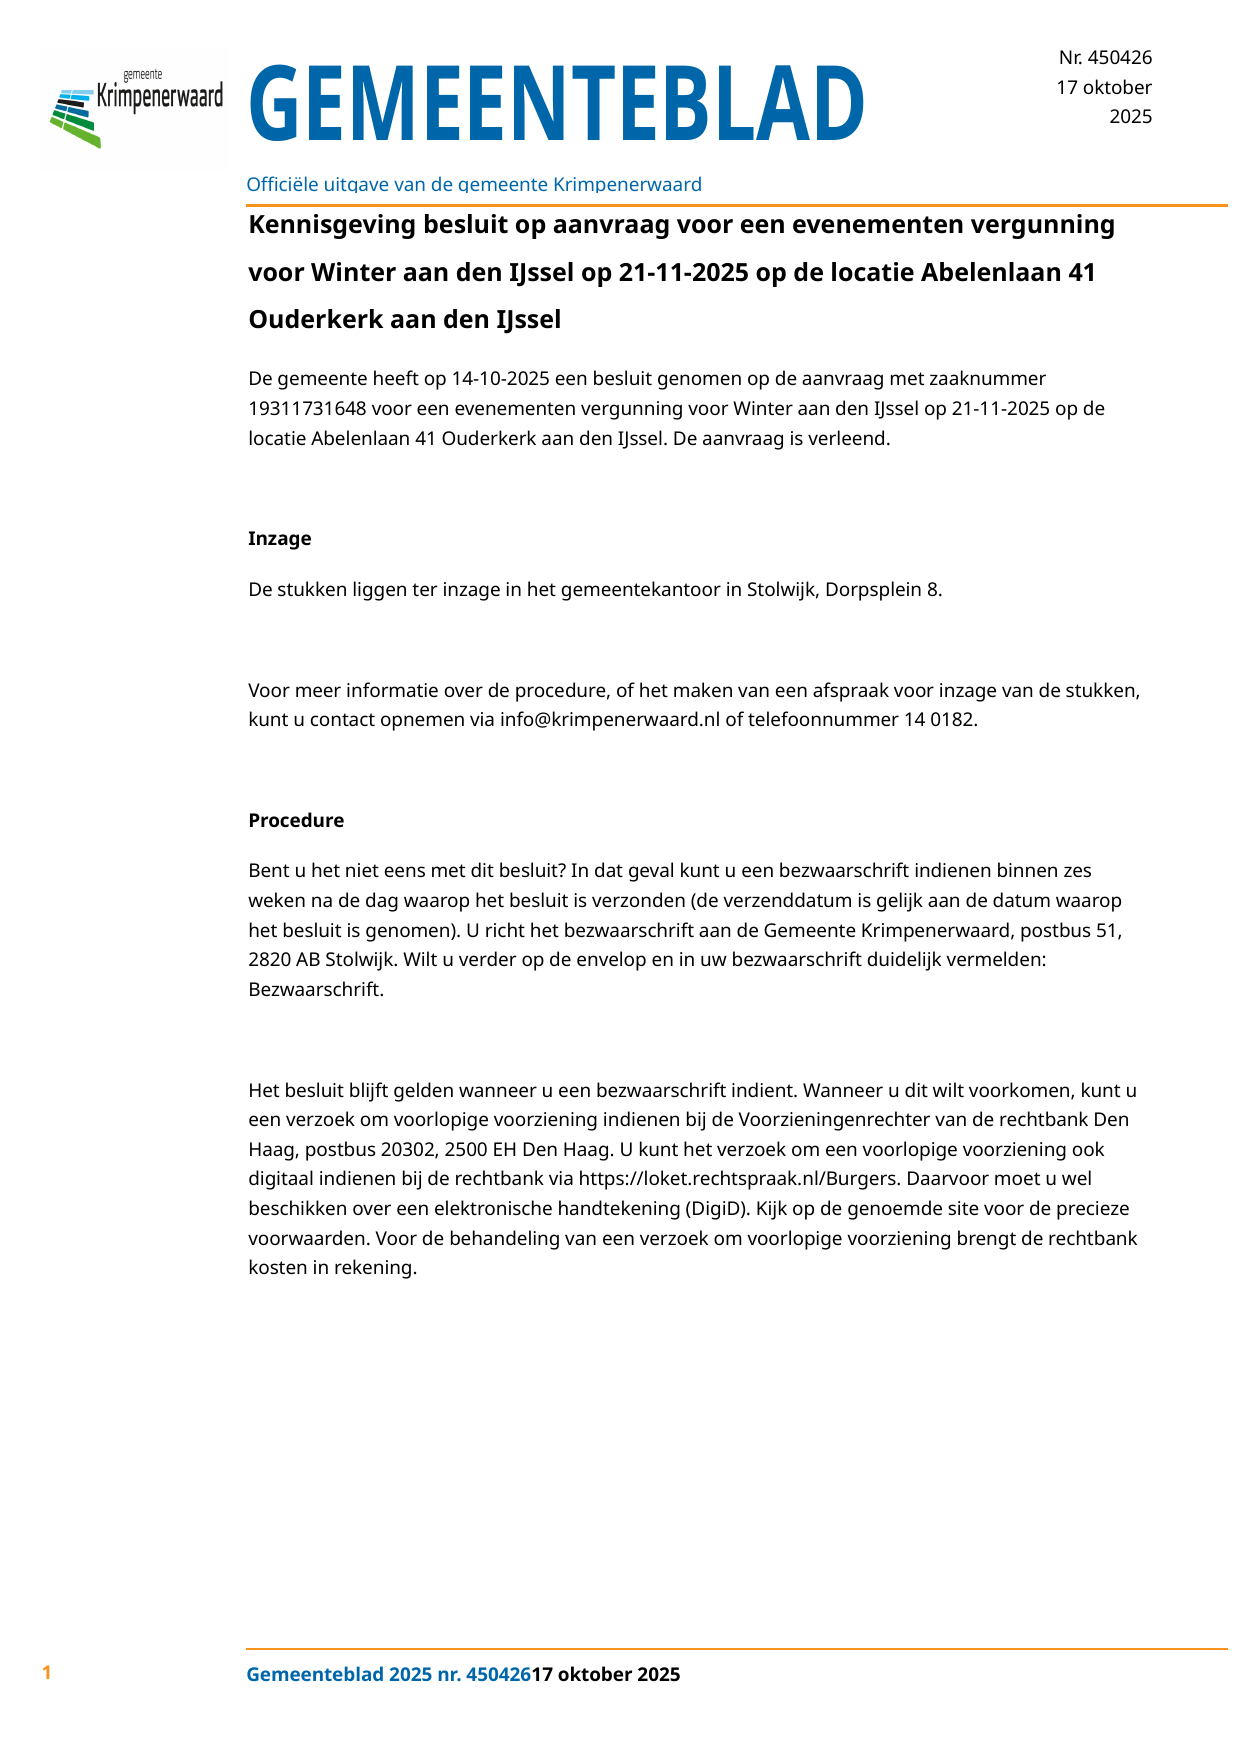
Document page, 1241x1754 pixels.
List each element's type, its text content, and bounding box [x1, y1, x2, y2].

text De gemeente heeft op 14-10-2025 een besluit genomen op de aanvraag met zaaknummer 19311731648 voor een evenementen vergunning voor Winter aan den IJssel op 21-11-2025 op de locatie Abelenlaan 41 Ouderkerk aan den IJssel. De aanvraag is verleend. [248, 366, 1152, 450]
text Bent u het niet eens met dit besluit? In dat geval kunt u een bezwaarschrift indienen binnen zes weken na de dag waarop het besluit is verzonden (de verzenddatum is gelijk aan de datum waarop het besluit is genomen). U richt het bezwaarschrift aan de Gemeente Krimpenerwaard, postbus 51, 2820 AB Stolwijk. Wilt u verder op de envelop en in uw bezwaarschrift duidelijk vermelden: Bezwaarschrift. [248, 858, 1152, 1002]
text Inzage [248, 526, 1152, 551]
text Kennisgeving besluit op aanvraag voor een evenementen vergunning voor Winter aan den IJssel op 21-11-2025 op de locatie Abelenlaan 41 Ouderkerk aan den IJssel [248, 207, 1152, 336]
text Procedure [248, 807, 1152, 833]
picture [41, 47, 231, 172]
text De stukken liggen ter inzage in het gemeentekantoor in Stolwijk, Dorpsplein 8. [248, 576, 1152, 602]
text Voor meer informatie over de procedure, of het maken van een afspraak voor inzage van de stukken, kunt u contact opnemen via info@krimpenerwaard.nl of telefoonnummer 14 0182. [248, 677, 1152, 732]
text Het besluit blijft gelden wanneer u een bezwaarschrift indient. Wanneer u dit wilt voorkomen, kunt u een verzoek om voorlopige voorziening indienen bij de Voorzieningenrechter van de rechtbank Den Haag, postbus 20302, 2500 EH Den Haag. U kunt het verzoek om een voorlopige voorziening ook digitaal indienen bij de rechtbank via https://loket.rechtspraak.nl/Burgers. Daarvoor moet u wel beschikken over een elektronische handtekening (DigiD). Kijk op de genoemde site voor de precieze voorwaarden. Voor de behandeling van een verzoek om voorlopige voorziening brengt de rechtbank kosten in rekening. [248, 1077, 1152, 1280]
